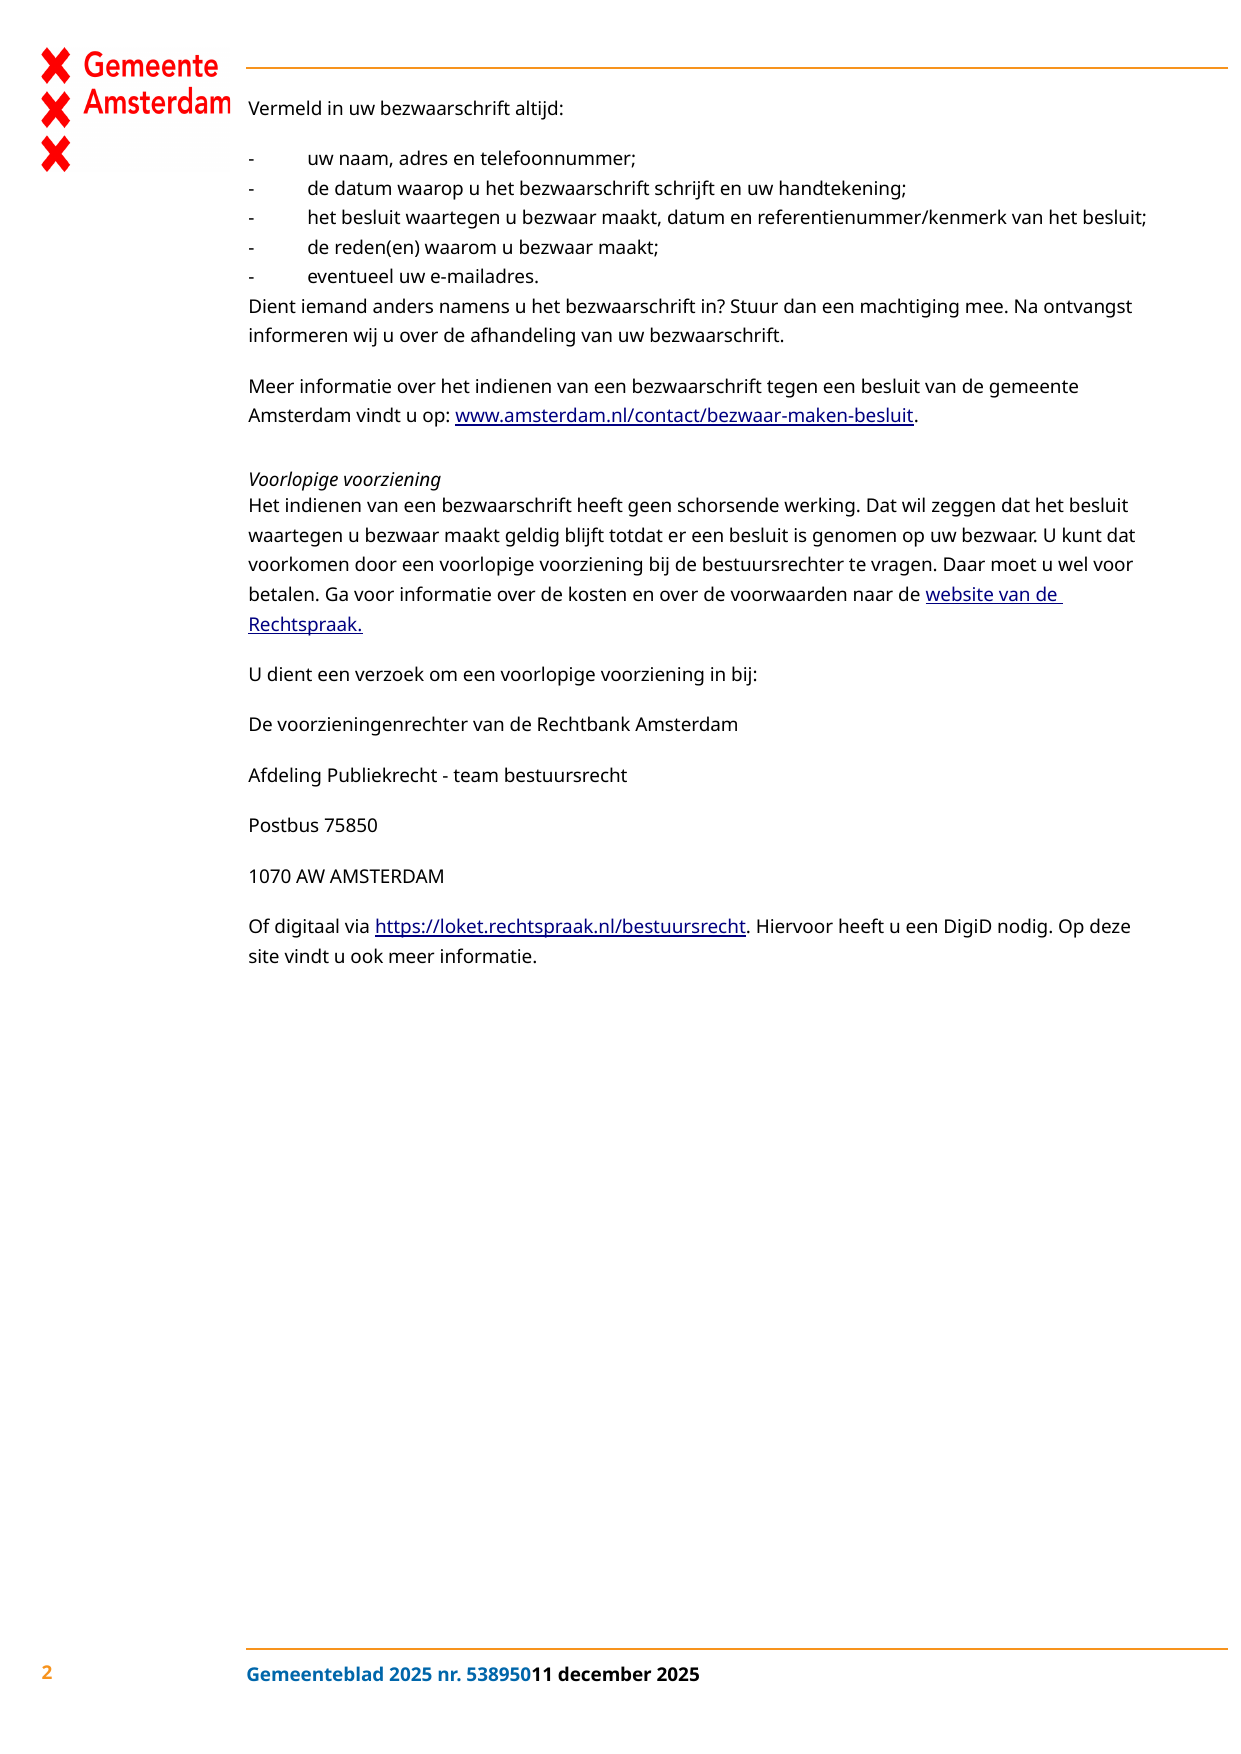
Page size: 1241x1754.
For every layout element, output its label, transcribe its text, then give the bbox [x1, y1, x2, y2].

text Postbus 75850 [248, 812, 1152, 838]
text Meer informatie over het indienen van een bezwaarschrift tegen een besluit van de gemeente Amsterdam vindt u op: www.amsterdam.nl/contact/bezwaar-maken-besluit. [248, 373, 1152, 428]
text Voorlopige voorziening [248, 467, 1152, 492]
text Of digitaal via https://loket.rechtspraak.nl/bestuursrecht. Hiervoor heeft u een DigiD nodig. Op deze site vindt u ook meer informatie. [248, 913, 1152, 968]
list uw naam, adres en telefoonnummer; [248, 145, 1152, 171]
text Het indienen van een bezwaarschrift heeft geen schorsende werking. Dat wil zeggen dat het besluit waartegen u bezwaar maakt geldig blijft totdat er een besluit is genomen op uw bezwaar. U kunt dat voorkomen door een voorlopige voorziening bij de bestuursrechter te vragen. Daar moet u wel voor betalen. Ga voor informatie over de kosten en over de voorwaarden naar de website van de Rechtspraak. [248, 492, 1152, 636]
text Vermeld in uw bezwaarschrift altijd: [248, 95, 1152, 121]
text 1070 AW AMSTERDAM [248, 863, 1152, 888]
text De voorzieningenrechter van de Rechtbank Amsterdam [248, 712, 1152, 737]
text Dient iemand anders namens u het bezwaarschrift in? Stuur dan een machtiging mee. Na ontvangst informeren wij u over de afhandeling van uw bezwaarschrift. [248, 293, 1152, 348]
list de datum waarop u het bezwaarschrift schrijft en uw handtekening; [248, 175, 1152, 201]
list eventueel uw e-mailadres. [248, 263, 1152, 289]
list het besluit waartegen u bezwaar maakt, datum en referentienummer/kenmerk van het besluit; [248, 204, 1152, 230]
text Afdeling Publiekrecht - team bestuursrecht [248, 762, 1152, 788]
text U dient een verzoek om een voorlopige voorziening in bij: [248, 661, 1152, 687]
picture [41, 47, 231, 172]
list de reden(en) waarom u bezwaar maakt; [248, 234, 1152, 260]
